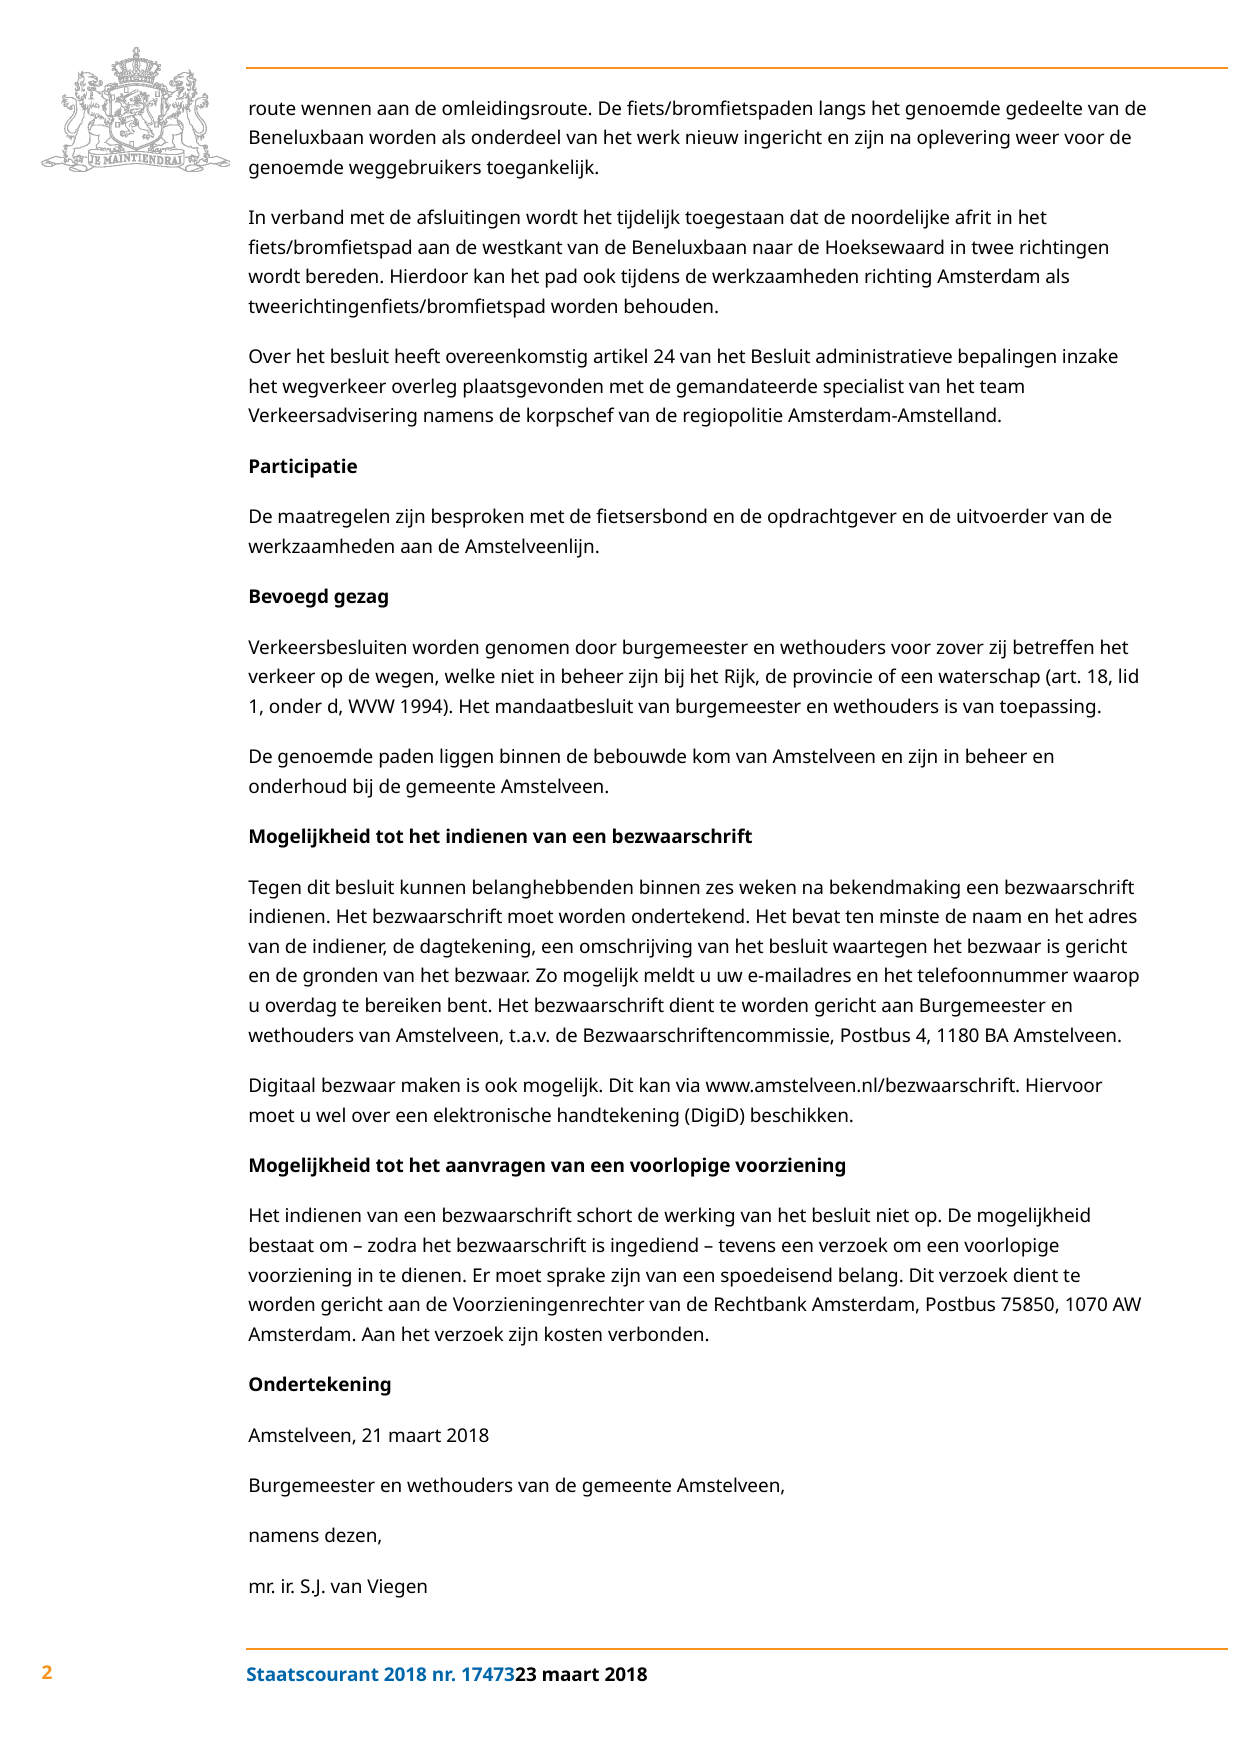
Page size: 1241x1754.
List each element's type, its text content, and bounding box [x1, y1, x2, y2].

text Burgemeester en wethouders van de gemeente Amstelveen, [248, 1472, 1152, 1498]
text De genoemde paden liggen binnen de bebouwde kom van Amstelveen en zijn in beheer en onderhoud bij de gemeente Amstelveen. [248, 743, 1152, 799]
text route wennen aan de omleidingsroute. De fiets/bromfietspaden langs het genoemde gedeelte van de Beneluxbaan worden als onderdeel van het werk nieuw ingericht en zijn na oplevering weer voor de genoemde weggebruikers toegankelijk. [248, 95, 1152, 180]
text mr. ir. S.J. van Viegen [248, 1573, 1152, 1599]
text Amstelveen, 21 maart 2018 [248, 1422, 1152, 1448]
text Digitaal bezwaar maken is ook mogelijk. Dit kan via www.amstelveen.nl/bezwaarschrift. Hiervoor moet u wel over een elektronische handtekening (DigiD) beschikken. [248, 1072, 1152, 1128]
text In verband met de afsluitingen wordt het tijdelijk toegestaan dat de noordelijke afrit in het fiets/bromfietspad aan de westkant van de Beneluxbaan naar de Hoeksewaard in twee richtingen wordt bereden. Hierdoor kan het pad ook tijdens de werkzaamheden richting Amsterdam als tweerichtingenfiets/bromfietspad worden behouden. [248, 204, 1152, 319]
text Participatie [248, 453, 1152, 479]
text Het indienen van een bezwaarschrift schort de werking van het besluit niet op. De mogelijkheid bestaat om – zodra het bezwaarschrift is ingediend – tevens een verzoek om een voorlopige voorziening in te dienen. Er moet sprake zijn van een spoedeisend belang. Dit verzoek dient te worden gericht aan de Voorzieningenrechter van de Rechtbank Amsterdam, Postbus 75850, 1070 AW Amsterdam. Aan het verzoek zijn kosten verbonden. [248, 1203, 1152, 1347]
text Over het besluit heeft overeenkomstig artikel 24 van het Besluit administratieve bepalingen inzake het wegverkeer overleg plaatsgevonden met de gemandateerde specialist van het team Verkeersadvisering namens de korpschef van de regiopolitie Amsterdam-Amstelland. [248, 343, 1152, 428]
picture [41, 47, 231, 172]
text Mogelijkheid tot het indienen van een bezwaarschrift [248, 823, 1152, 849]
text namens dezen, [248, 1523, 1152, 1548]
text De maatregelen zijn besproken met de fietsersbond en de opdrachtgever en de uitvoerder van de werkzaamheden aan de Amstelveenlijn. [248, 503, 1152, 559]
text Bevoegd gezag [248, 583, 1152, 609]
text Mogelijkheid tot het aanvragen van een voorlopige voorziening [248, 1152, 1152, 1178]
text Ondertekening [248, 1371, 1152, 1397]
text Tegen dit besluit kunnen belanghebbenden binnen zes weken na bekendmaking een bezwaarschrift indienen. Het bezwaarschrift moet worden ondertekend. Het bevat ten minste de naam en het adres van de indiener, de dagtekening, een omschrijving van het besluit waartegen het bezwaar is gericht en de gronden van het bezwaar. Zo mogelijk meldt u uw e-mailadres en het telefoonnummer waarop u overdag te bereiken bent. Het bezwaarschrift dient te worden gericht aan Burgemeester en wethouders van Amstelveen, t.a.v. de Bezwaarschriftencommissie, Postbus 4, 1180 BA Amstelveen. [248, 874, 1152, 1048]
text Verkeersbesluiten worden genomen door burgemeester en wethouders voor zover zij betreffen het verkeer op de wegen, welke niet in beheer zijn bij het Rijk, de provincie of een waterschap (art. 18, lid 1, onder d, WVW 1994). Het mandaatbesluit van burgemeester en wethouders is van toepassing. [248, 634, 1152, 719]
